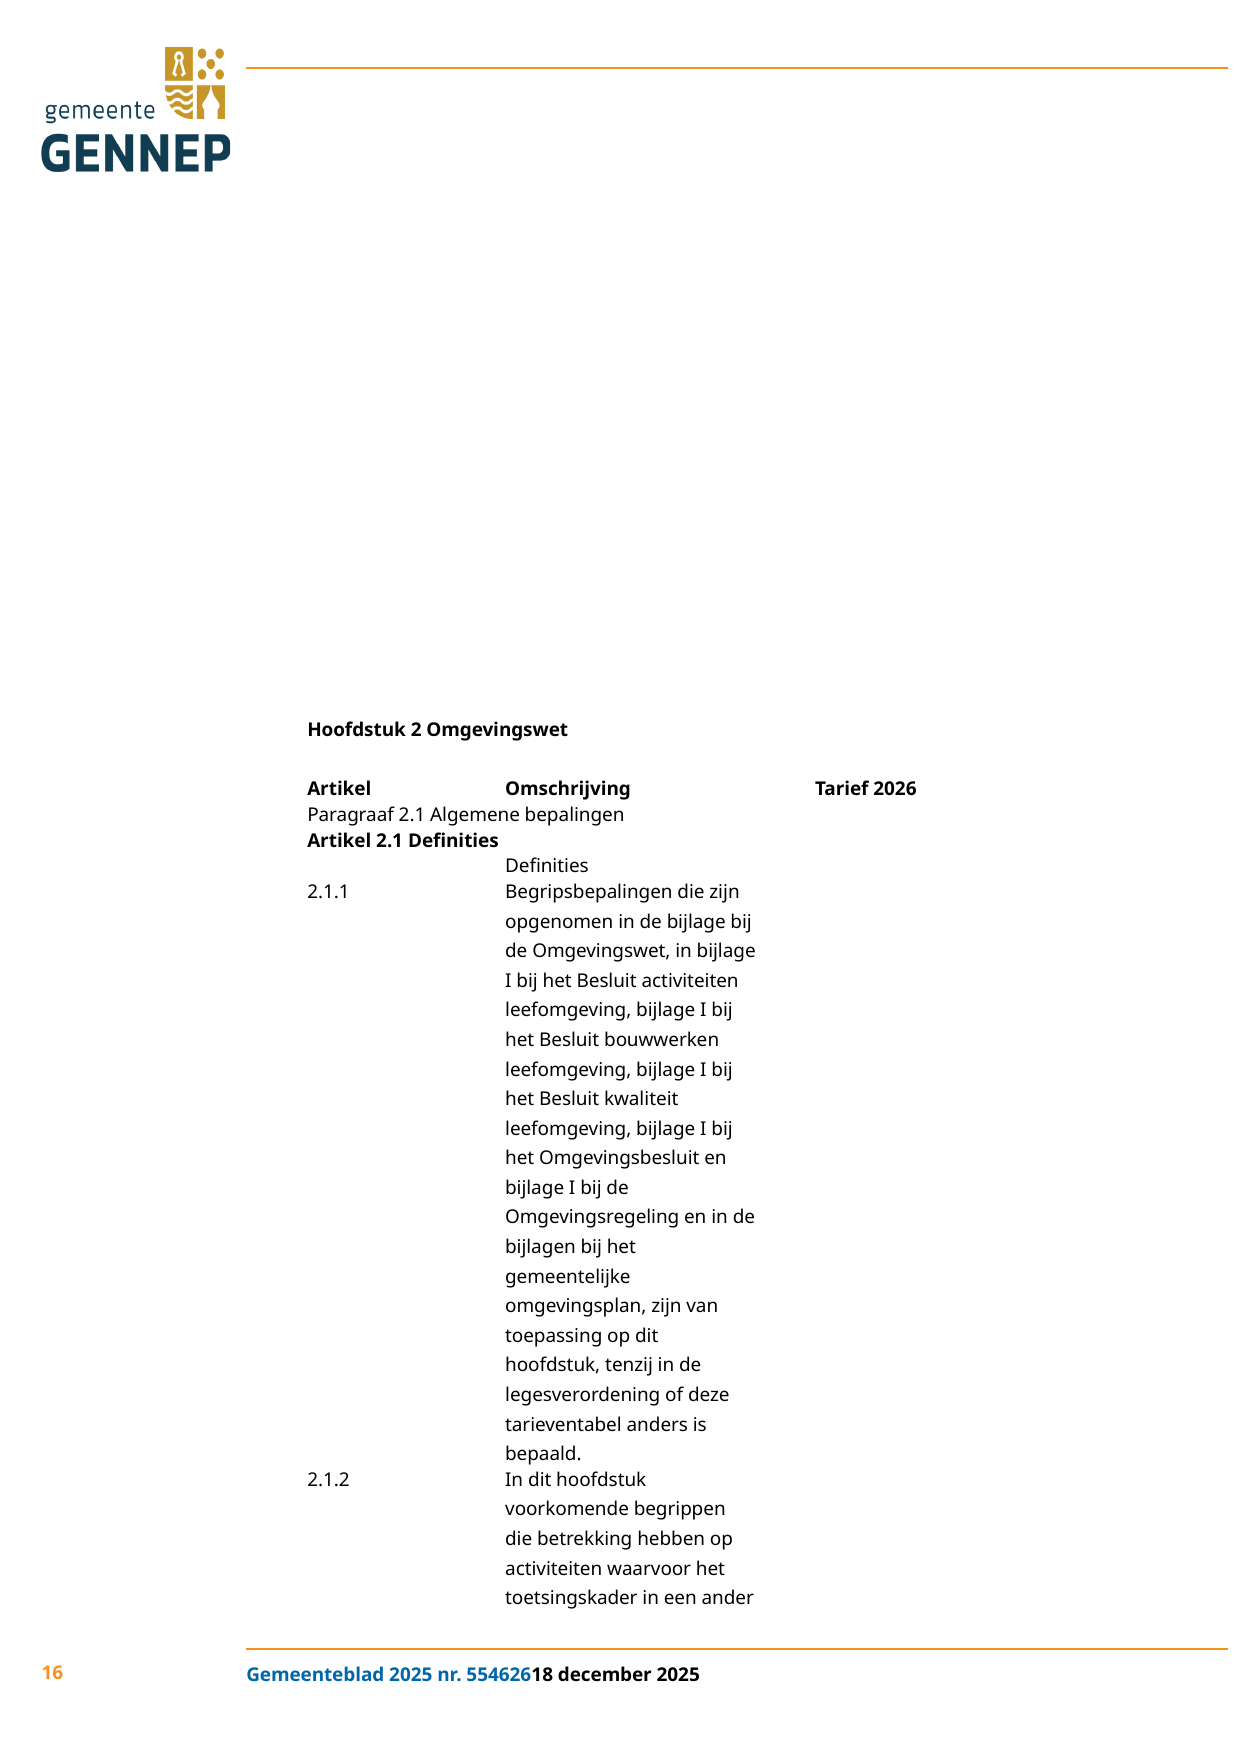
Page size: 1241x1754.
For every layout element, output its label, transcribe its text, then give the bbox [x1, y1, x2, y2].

table_cell [954, 853, 1152, 878]
table_cell 2.1.2 [248, 1466, 446, 1610]
table_cell [954, 878, 1152, 1466]
table_header Artikel [248, 775, 446, 801]
table_cell In dit hoofdstuk voorkomende begrippen die betrekking hebben op activiteiten waarvoor het toetsingskader in een ander [446, 1466, 756, 1610]
table_cell Begripsbepalingen die zijn opgenomen in de bijlage bij de Omgevingswet, in bijlage I bij het Besluit activiteiten leefomgeving, bijlage I bij het Besluit bouwwerken leefomgeving, bijlage I bij het Besluit kwaliteit leefomgeving, bijlage I bij het Omgevingsbesluit en bijlage I bij de Omgevingsregeling en in de bijlagen bij het gemeentelijke omgevingsplan, zijn van toepassing op dit hoofdstuk, tenzij in de legesverordening of deze tarieventabel anders is bepaald. [446, 878, 756, 1466]
table_cell Paragraaf 2.1 Algemene bepalingen [248, 801, 1152, 827]
table_cell [954, 1466, 1152, 1610]
table_cell [756, 853, 954, 878]
table_cell [756, 1466, 954, 1610]
table_header Tarief 2026 [756, 775, 1152, 801]
table_cell [248, 853, 446, 878]
table_header Omschrijving [446, 775, 756, 801]
table_cell Artikel 2.1 Definities [248, 827, 954, 852]
table_cell Definities [446, 853, 756, 878]
table_cell 2.1.1 [248, 878, 446, 1466]
picture [41, 47, 231, 172]
list Hoofdstuk 2 Omgevingswet [248, 716, 1152, 742]
table_cell [756, 878, 954, 1466]
